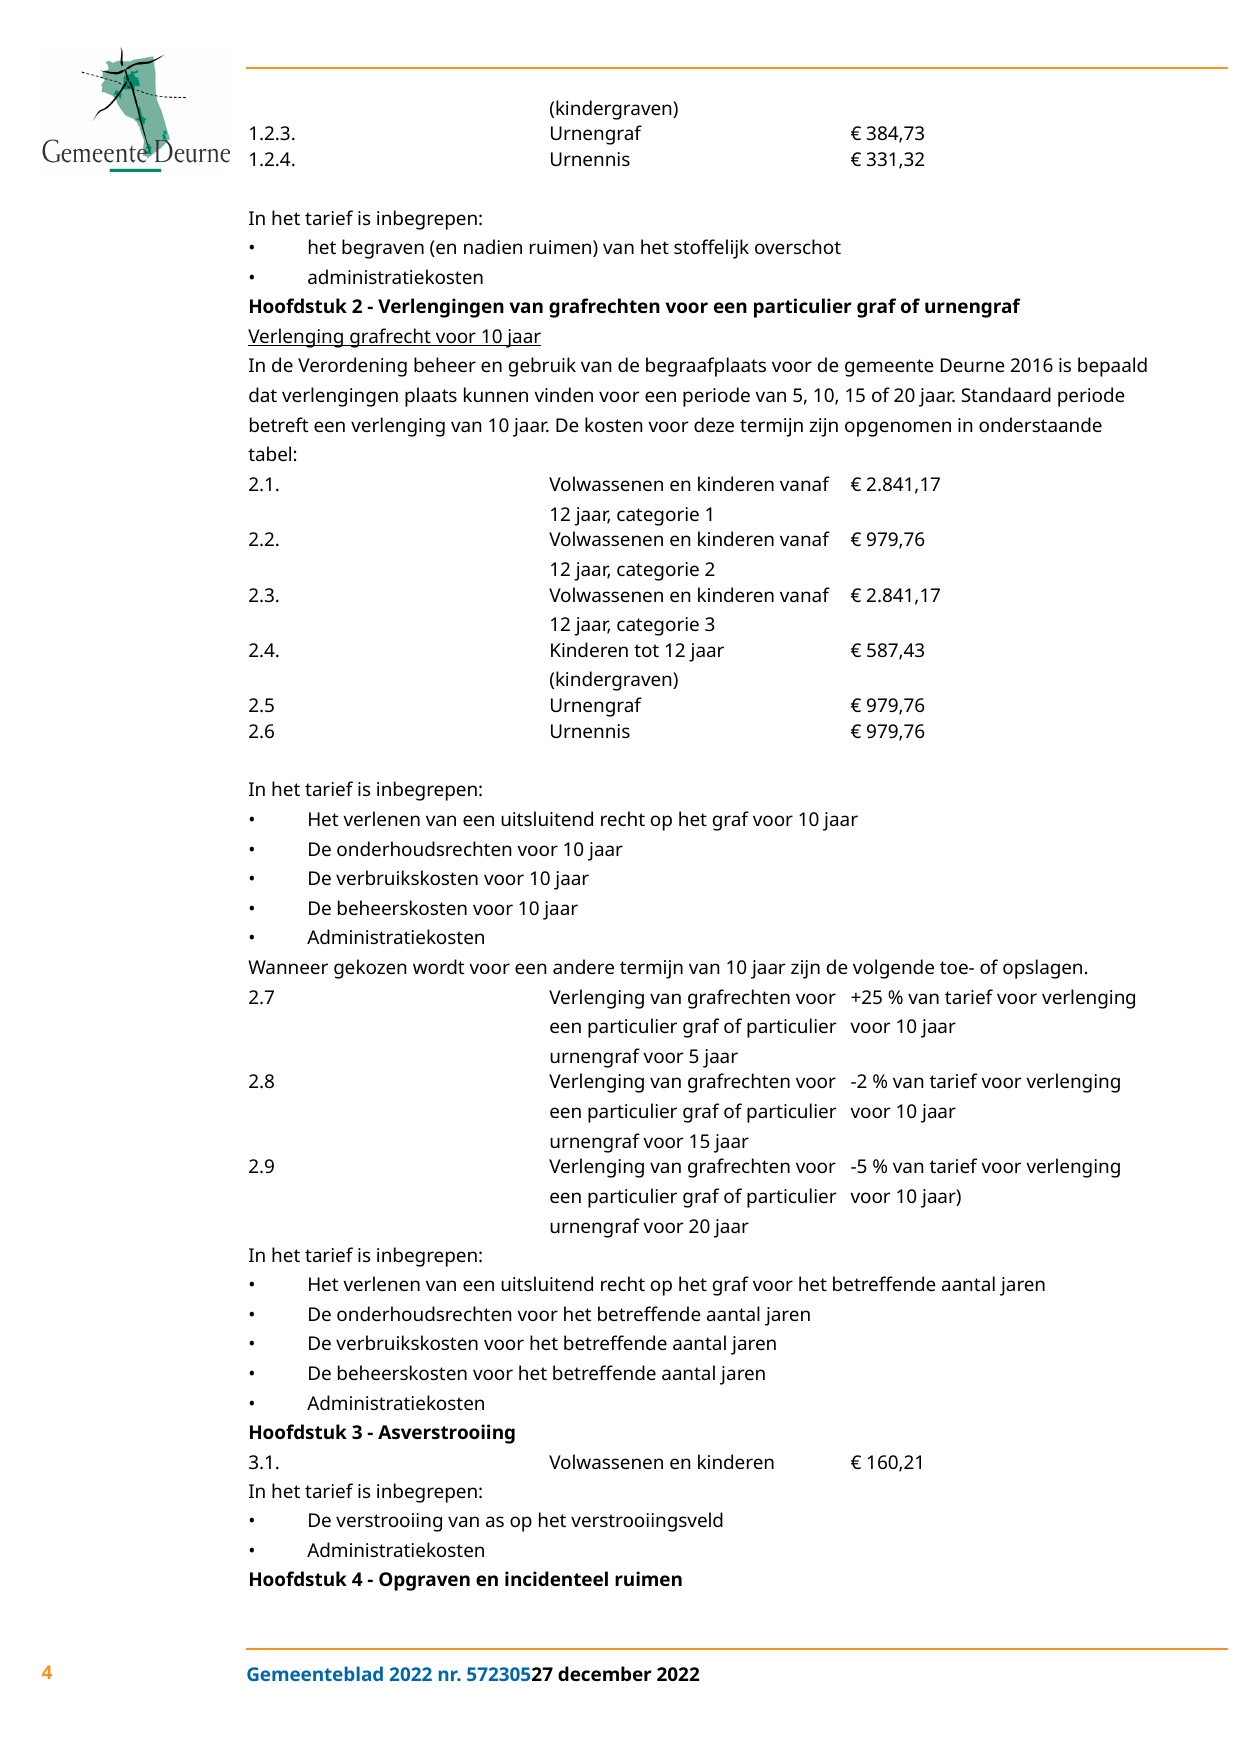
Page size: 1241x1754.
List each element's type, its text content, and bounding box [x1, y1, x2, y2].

text In het tarief is inbegrepen: [248, 1242, 1152, 1267]
list Administratiekosten [248, 924, 1152, 950]
table_cell € 2.841,17 [850, 582, 1152, 637]
list administratiekosten [248, 264, 1152, 290]
text In het tarief is inbegrepen: [248, 1478, 1152, 1504]
table_cell € 384,73 [850, 121, 1152, 146]
table_header 2.1. [248, 471, 549, 526]
list De verbruikskosten voor het betreffende aantal jaren [248, 1331, 1152, 1356]
text Hoofdstuk 3 - Asverstrooiing [248, 1419, 1152, 1445]
text In het tarief is inbegrepen: [248, 205, 1152, 231]
text Hoofdstuk 4 - Opgraven en incidenteel ruimen [248, 1567, 1152, 1592]
text Verlenging grafrecht voor 10 jaar [248, 323, 1152, 349]
table_header Volwassenen en kinderen [549, 1449, 850, 1475]
table_cell 2.9 [248, 1154, 549, 1238]
list De verbruikskosten voor 10 jaar [248, 865, 1152, 891]
table_cell 2.8 [248, 1069, 549, 1154]
table_cell 2.6 [248, 718, 549, 744]
table_cell 2.3. [248, 582, 549, 637]
text In het tarief is inbegrepen: [248, 777, 1152, 802]
table_cell Verlenging van grafrechten voor een particulier graf of particulier urnengraf voor 20 jaar [549, 1154, 850, 1238]
text Wanneer gekozen wordt voor een andere termijn van 10 jaar zijn de volgende toe- of opslagen. [248, 954, 1152, 980]
list Het verlenen van een uitsluitend recht op het graf voor het betreffende aantal jaren [248, 1271, 1152, 1297]
list het begraven (en nadien ruimen) van het stoffelijk overschot [248, 234, 1152, 260]
table_header Verlenging van grafrechten voor een particulier graf of particulier urnengraf voor 5 jaar [549, 984, 850, 1069]
table_cell 2.4. [248, 637, 549, 692]
table_cell Urnennis [549, 718, 850, 744]
table_header 3.1. [248, 1449, 549, 1475]
table_cell 1.2.3. [248, 121, 549, 146]
list De onderhoudsrechten voor 10 jaar [248, 836, 1152, 862]
table_cell Urnengraf [549, 693, 850, 718]
table_cell € 979,76 [850, 526, 1152, 582]
table_cell 1.2.4. [248, 146, 549, 172]
table_cell Kinderen tot 12 jaar (kindergraven) [549, 637, 850, 692]
table_cell -5 % van tarief voor verlenging voor 10 jaar) [850, 1154, 1152, 1238]
list De onderhoudsrechten voor het betreffende aantal jaren [248, 1301, 1152, 1327]
table_cell Volwassenen en kinderen vanaf 12 jaar, categorie 2 [549, 526, 850, 582]
table_header € 2.841,17 [850, 471, 1152, 526]
table_header Volwassenen en kinderen vanaf 12 jaar, categorie 1 [549, 471, 850, 526]
table_cell (kindergraven) [549, 95, 850, 121]
table_cell 2.2. [248, 526, 549, 582]
list De verstrooiing van as op het verstrooiingsveld [248, 1507, 1152, 1533]
list De beheerskosten voor het betreffende aantal jaren [248, 1360, 1152, 1386]
list Administratiekosten [248, 1390, 1152, 1415]
table_cell Urnengraf [549, 121, 850, 146]
picture [41, 47, 231, 172]
table_cell Verlenging van grafrechten voor een particulier graf of particulier urnengraf voor 15 jaar [549, 1069, 850, 1154]
table_cell € 587,43 [850, 637, 1152, 692]
table_cell -2 % van tarief voor verlenging voor 10 jaar [850, 1069, 1152, 1154]
list Administratiekosten [248, 1537, 1152, 1563]
list De beheerskosten voor 10 jaar [248, 895, 1152, 921]
table_cell [850, 95, 1152, 121]
text In de Verordening beheer en gebruik van de begraafplaats voor de gemeente Deurne 2016 is bepaald dat verlengingen plaats kunnen vinden voor een periode van 5, 10, 15 of 20 jaar. Standaard periode betreft een verlenging van 10 jaar. De kosten voor deze termijn zijn opgenomen in onderstaande tabel: [248, 353, 1152, 467]
table_header +25 % van tarief voor verlenging voor 10 jaar [850, 984, 1152, 1069]
text Hoofdstuk 2 - Verlengingen van grafrechten voor een particulier graf of urnengraf [248, 293, 1152, 319]
table_header € 160,21 [850, 1449, 1152, 1475]
table_header 2.7 [248, 984, 549, 1069]
table_cell € 979,76 [850, 718, 1152, 744]
table_cell € 331,32 [850, 146, 1152, 172]
table_cell Volwassenen en kinderen vanaf 12 jaar, categorie 3 [549, 582, 850, 637]
table_cell [248, 95, 549, 121]
table_cell € 979,76 [850, 693, 1152, 718]
table_cell 2.5 [248, 693, 549, 718]
list Het verlenen van een uitsluitend recht op het graf voor 10 jaar [248, 806, 1152, 832]
table_cell Urnennis [549, 146, 850, 172]
